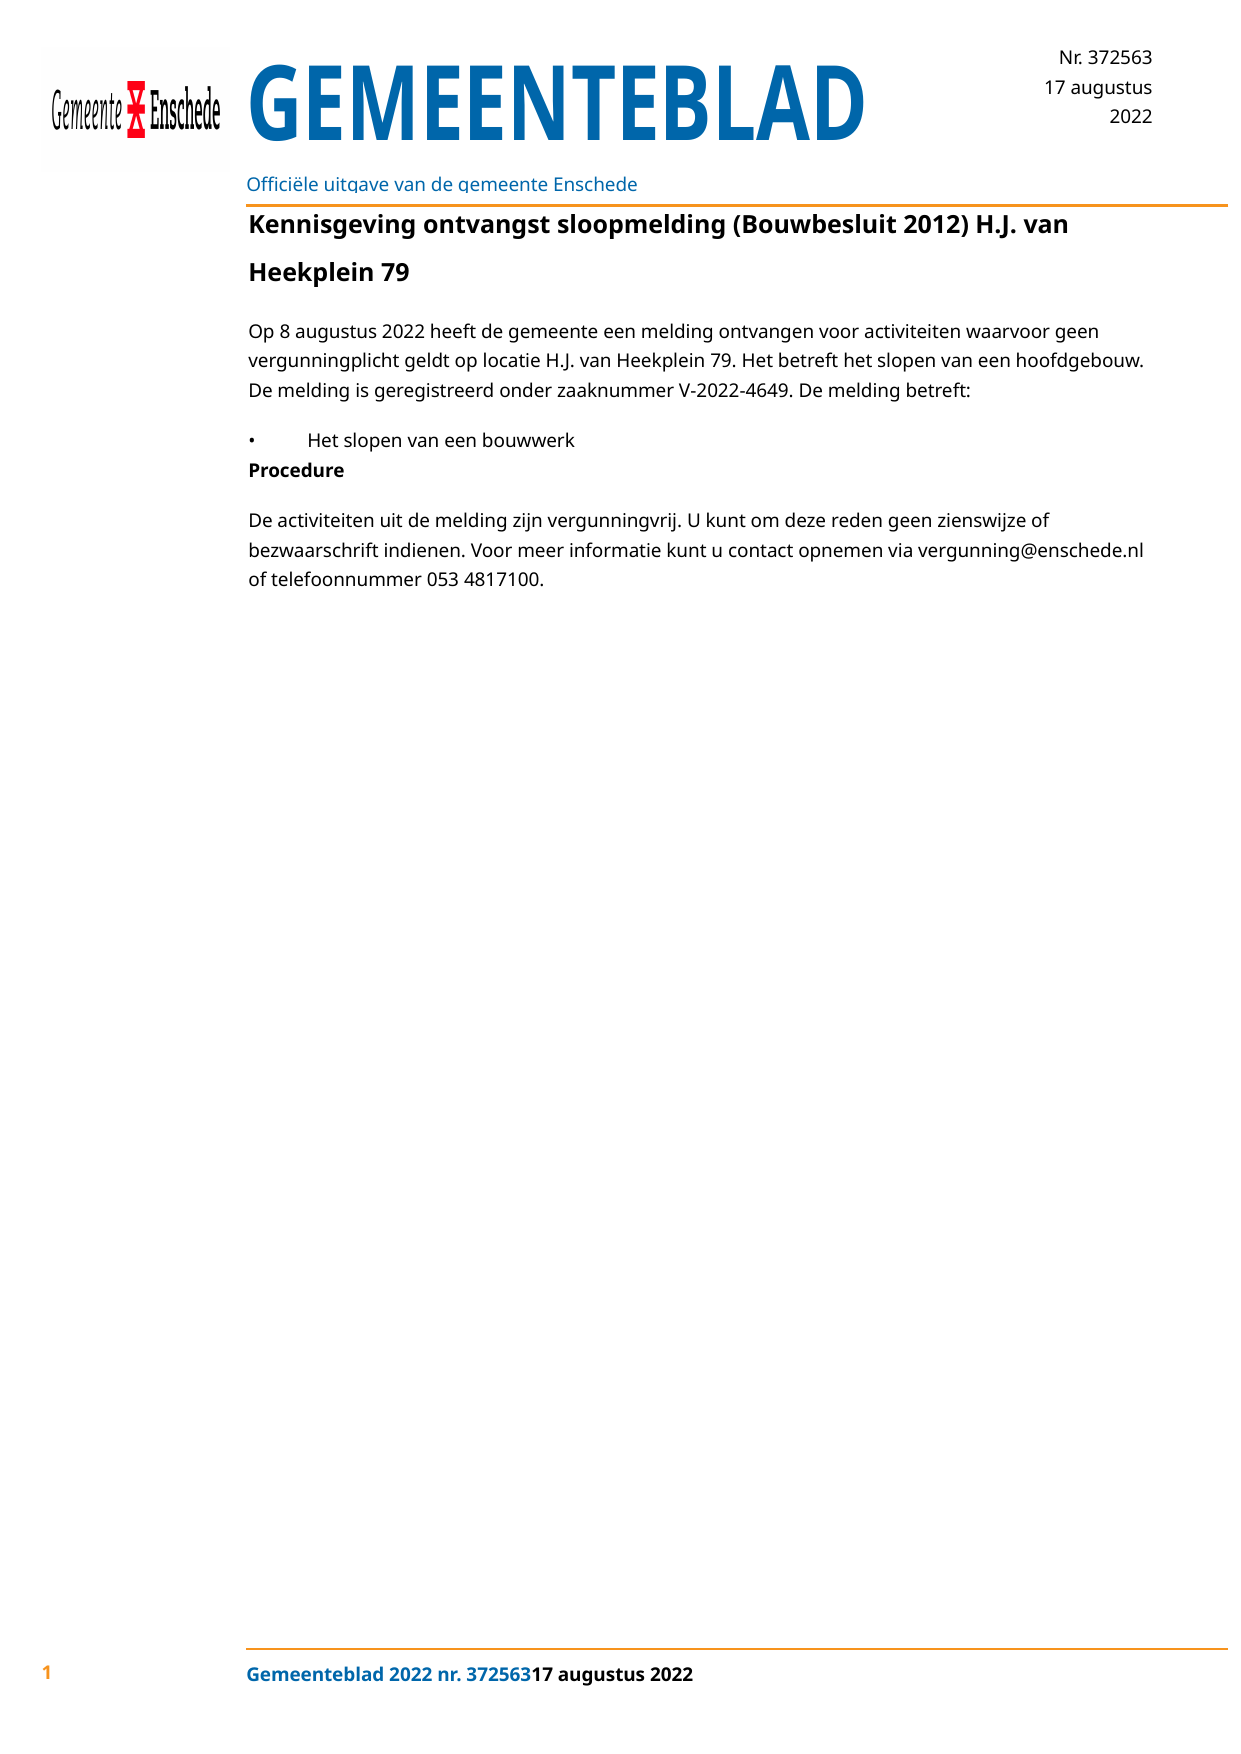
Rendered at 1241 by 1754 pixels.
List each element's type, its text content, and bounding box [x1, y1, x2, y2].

picture [41, 47, 231, 172]
text Op 8 augustus 2022 heeft de gemeente een melding ontvangen voor activiteiten waarvoor geen vergunningplicht geldt op locatie H.J. van Heekplein 79. Het betreft het slopen van een hoofdgebouw. De melding is geregistreerd onder zaaknummer V-2022-4649. De melding betreft: [248, 318, 1152, 403]
text Procedure [248, 457, 1152, 483]
list Het slopen van een bouwwerk [248, 427, 1152, 453]
text De activiteiten uit de melding zijn vergunningvrij. U kunt om deze reden geen zienswijze of bezwaarschrift indienen. Voor meer informatie kunt u contact opnemen via vergunning@enschede.nl of telefoonnummer 053 4817100. [248, 507, 1152, 592]
text Kennisgeving ontvangst sloopmelding (Bouwbesluit 2012) H.J. van Heekplein 79 [248, 207, 1152, 288]
